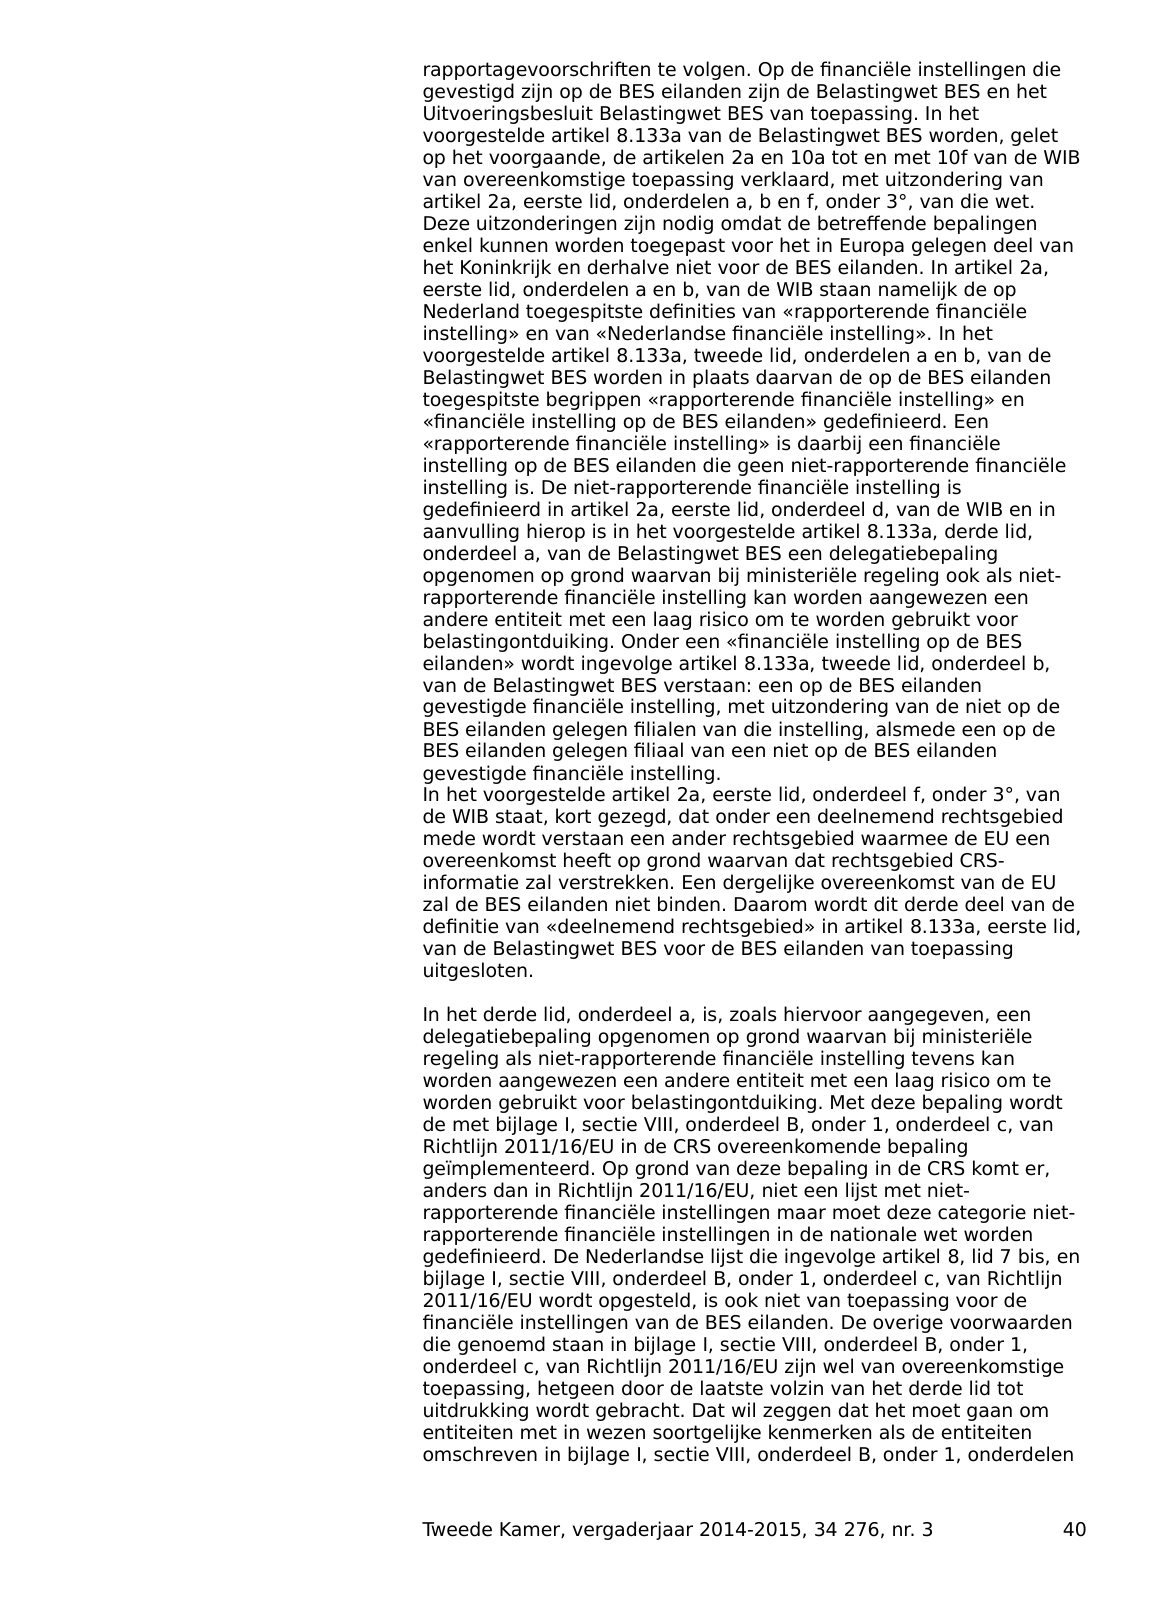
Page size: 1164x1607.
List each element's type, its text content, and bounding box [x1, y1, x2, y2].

text In het derde lid, onderdeel a, is, zoals hiervoor aangegeven, een delegatiebepaling opgenomen op grond waarvan bij ministeriële regeling als niet-rapporterende financiële instelling tevens kan worden aangewezen een andere entiteit met een laag risico om te worden gebruikt voor belastingontduiking. Met deze bepaling wordt de met bijlage I, sectie VIII, onderdeel B, onder 1, onderdeel c, van Richtlijn 2011/16/EU in de CRS overeenkomende bepaling geïmplementeerd. Op grond van deze bepaling in de CRS komt er, anders dan in Richtlijn 2011/16/EU, niet een lijst met niet-rapporterende financiële instellingen maar moet deze categorie niet-rapporterende financiële instellingen in de nationale wet worden gedefinieerd. De Nederlandse lijst die ingevolge artikel 8, lid 7 bis, en bijlage I, sectie VIII, onderdeel B, onder 1, onderdeel c, van Richtlijn 2011/16/EU wordt opgesteld, is ook niet van toepassing voor de financiële instellingen van de BES eilanden. De overige voorwaarden die genoemd staan in bijlage I, sectie VIII, onderdeel B, onder 1, onderdeel c, van Richtlijn 2011/16/EU zijn wel van overeenkomstige toepassing, hetgeen door de laatste volzin van het derde lid tot uitdrukking wordt gebracht. Dat wil zeggen dat het moet gaan om entiteiten met in wezen soortgelijke kenmerken als de entiteiten omschreven in bijlage I, sectie VIII, onderdeel B, onder 1, onderdelen [422, 1004, 1087, 1466]
text rapportagevoorschriften te volgen. Op de financiële instellingen die gevestigd zijn op de BES eilanden zijn de Belastingwet BES en het Uitvoeringsbesluit Belastingwet BES van toepassing. In het voorgestelde artikel 8.133a van de Belastingwet BES worden, gelet op het voorgaande, de artikelen 2a en 10a tot en met 10f van de WIB van overeenkomstige toepassing verklaard, met uitzondering van artikel 2a, eerste lid, onderdelen a, b en f, onder 3°, van die wet. Deze uitzonderingen zijn nodig omdat de betreffende bepalingen enkel kunnen worden toegepast voor het in Europa gelegen deel van het Koninkrijk en derhalve niet voor de BES eilanden. In artikel 2a, eerste lid, onderdelen a en b, van de WIB staan namelijk de op Nederland toegespitste definities van «rapporterende financiële instelling» en van «Nederlandse financiële instelling». In het voorgestelde artikel 8.133a, tweede lid, onderdelen a en b, van de Belastingwet BES worden in plaats daarvan de op de BES eilanden toegespitste begrippen «rapporterende financiële instelling» en «financiële instelling op de BES eilanden» gedefinieerd. Een «rapporterende financiële instelling» is daarbij een financiële instelling op de BES eilanden die geen niet-rapporterende financiële instelling is. De niet-rapporterende financiële instelling is gedefinieerd in artikel 2a, eerste lid, onderdeel d, van de WIB en in aanvulling hierop is in het voorgestelde artikel 8.133a, derde lid, onderdeel a, van de Belastingwet BES een delegatiebepaling opgenomen op grond waarvan bij ministeriële regeling ook als niet-rapporterende financiële instelling kan worden aangewezen een andere entiteit met een laag risico om te worden gebruikt voor belastingontduiking. Onder een «financiële instelling op de BES eilanden» wordt ingevolge artikel 8.133a, tweede lid, onderdeel b, van de Belastingwet BES verstaan: een op de BES eilanden gevestigde financiële instelling, met uitzondering van de niet op de BES eilanden gelegen filialen van die instelling, alsmede een op de BES eilanden gelegen filiaal van een niet op de BES eilanden gevestigde financiële instelling. [422, 59, 1087, 784]
text In het voorgestelde artikel 2a, eerste lid, onderdeel f, onder 3°, van de WIB staat, kort gezegd, dat onder een deelnemend rechtsgebied mede wordt verstaan een ander rechtsgebied waarmee de EU een overeenkomst heeft op grond waarvan dat rechtsgebied CRS-informatie zal verstrekken. Een dergelijke overeenkomst van de EU zal de BES eilanden niet binden. Daarom wordt dit derde deel van de definitie van «deelnemend rechtsgebied» in artikel 8.133a, eerste lid, van de Belastingwet BES voor de BES eilanden van toepassing uitgesloten. [422, 784, 1087, 982]
